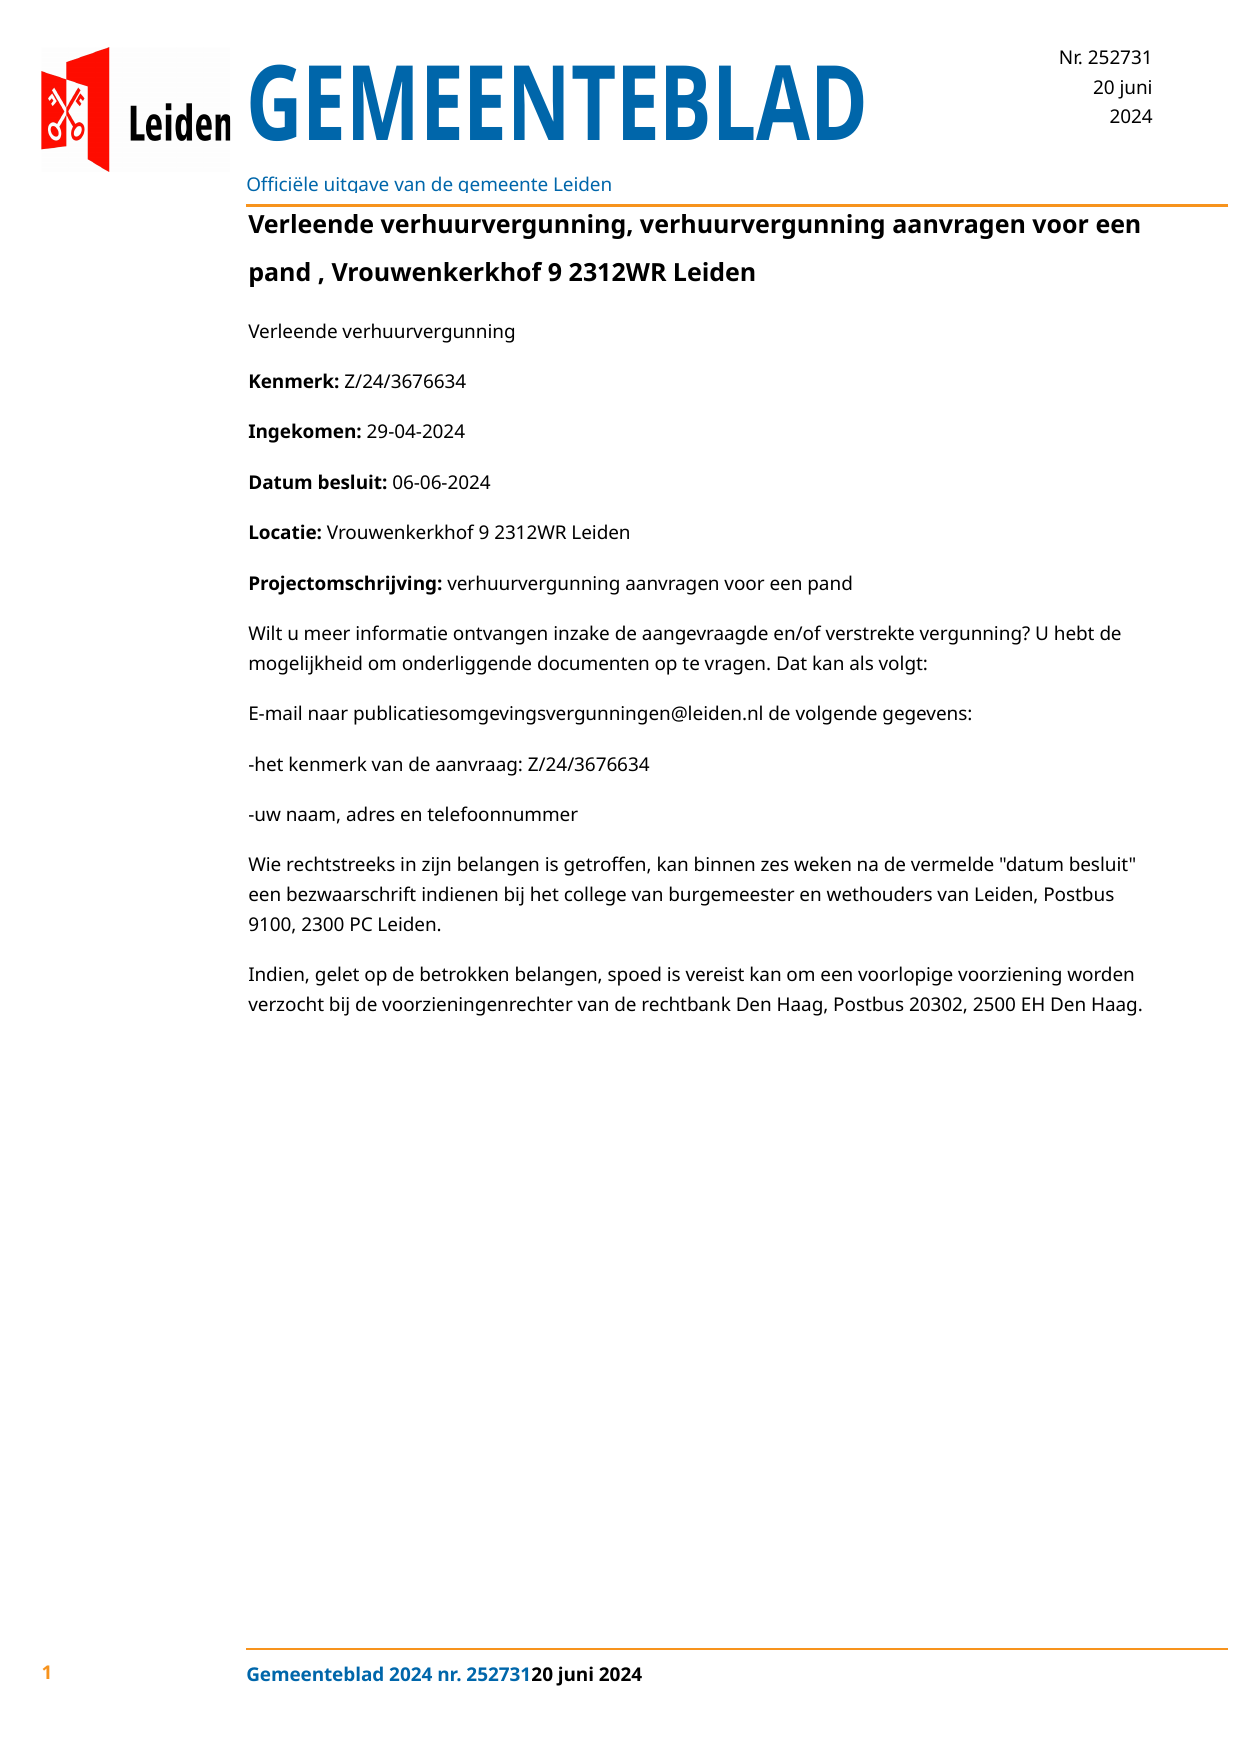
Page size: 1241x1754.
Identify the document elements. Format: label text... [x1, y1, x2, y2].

text Projectomschrijving: verhuurvergunning aanvragen voor een pand [248, 570, 1152, 596]
text Wilt u meer informatie ontvangen inzake de aangevraagde en/of verstrekte vergunning? U hebt de mogelijkheid om onderliggende documenten op te vragen. Dat kan als volgt: [248, 620, 1152, 676]
text Wie rechtstreeks in zijn belangen is getroffen, kan binnen zes weken na de vermelde "datum besluit" een bezwaarschrift indienen bij het college van burgemeester en wethouders van Leiden, Postbus 9100, 2300 PC Leiden. [248, 852, 1152, 937]
text Verleende verhuurvergunning [248, 318, 1152, 344]
text Datum besluit: 06-06-2024 [248, 469, 1152, 495]
text Kenmerk: Z/24/3676634 [248, 368, 1152, 394]
text Ingekomen: 29-04-2024 [248, 419, 1152, 444]
text -uw naam, adres en telefoonnummer [248, 801, 1152, 827]
text E-mail naar publicatiesomgevingsvergunningen@leiden.nl de volgende gegevens: [248, 700, 1152, 726]
text -het kenmerk van de aanvraag: Z/24/3676634 [248, 751, 1152, 777]
text Verleende verhuurvergunning, verhuurvergunning aanvragen voor een pand , Vrouwenkerkhof 9 2312WR Leiden [248, 207, 1152, 288]
text Locatie: Vrouwenkerkhof 9 2312WR Leiden [248, 519, 1152, 545]
text Indien, gelet op de betrokken belangen, spoed is vereist kan om een voorlopige voorziening worden verzocht bij de voorzieningenrechter van de rechtbank Den Haag, Postbus 20302, 2500 EH Den Haag. [248, 961, 1152, 1017]
picture [41, 47, 231, 172]
